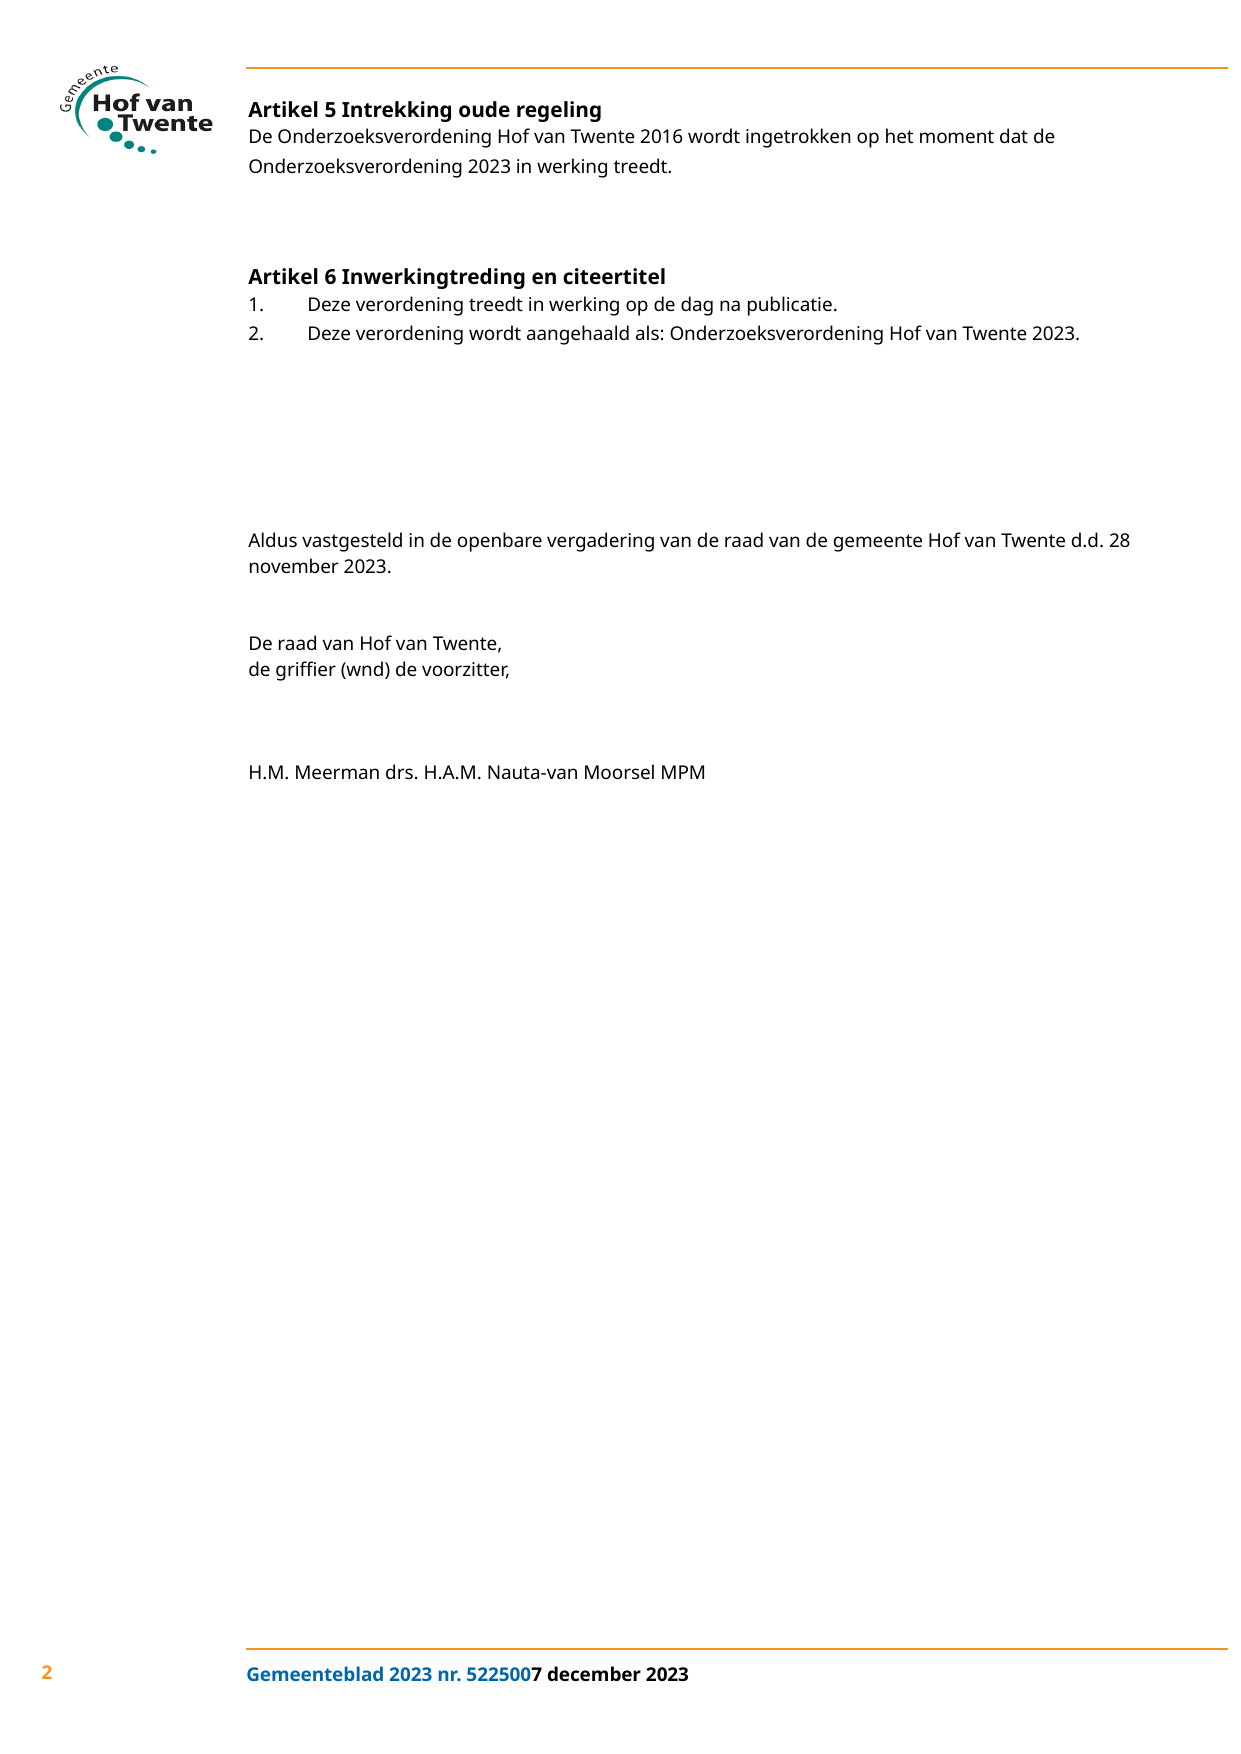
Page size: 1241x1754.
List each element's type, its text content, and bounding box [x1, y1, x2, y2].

picture [41, 47, 231, 172]
text Aldus vastgesteld in de openbare vergadering van de raad van de gemeente Hof van Twente d.d. 28 november 2023. [248, 527, 1152, 579]
list Deze verordening treedt in werking op de dag na publicatie. [248, 291, 1152, 317]
text De Onderzoeksverordening Hof van Twente 2016 wordt ingetrokken op het moment dat de Onderzoeksverordening 2023 in werking treedt. [248, 123, 1152, 178]
text Artikel 6 Inwerkingtreding en citeertitel [248, 262, 1152, 291]
list Deze verordening wordt aangehaald als: Onderzoeksverordening Hof van Twente 2023. [248, 320, 1152, 346]
text De raad van Hof van Twente, [248, 630, 1152, 656]
text H.M. Meerman drs. H.A.M. Nauta-van Moorsel MPM [248, 759, 1152, 785]
text de griffier (wnd) de voorzitter, [248, 656, 1152, 682]
text Artikel 5 Intrekking oude regeling [248, 95, 1152, 123]
